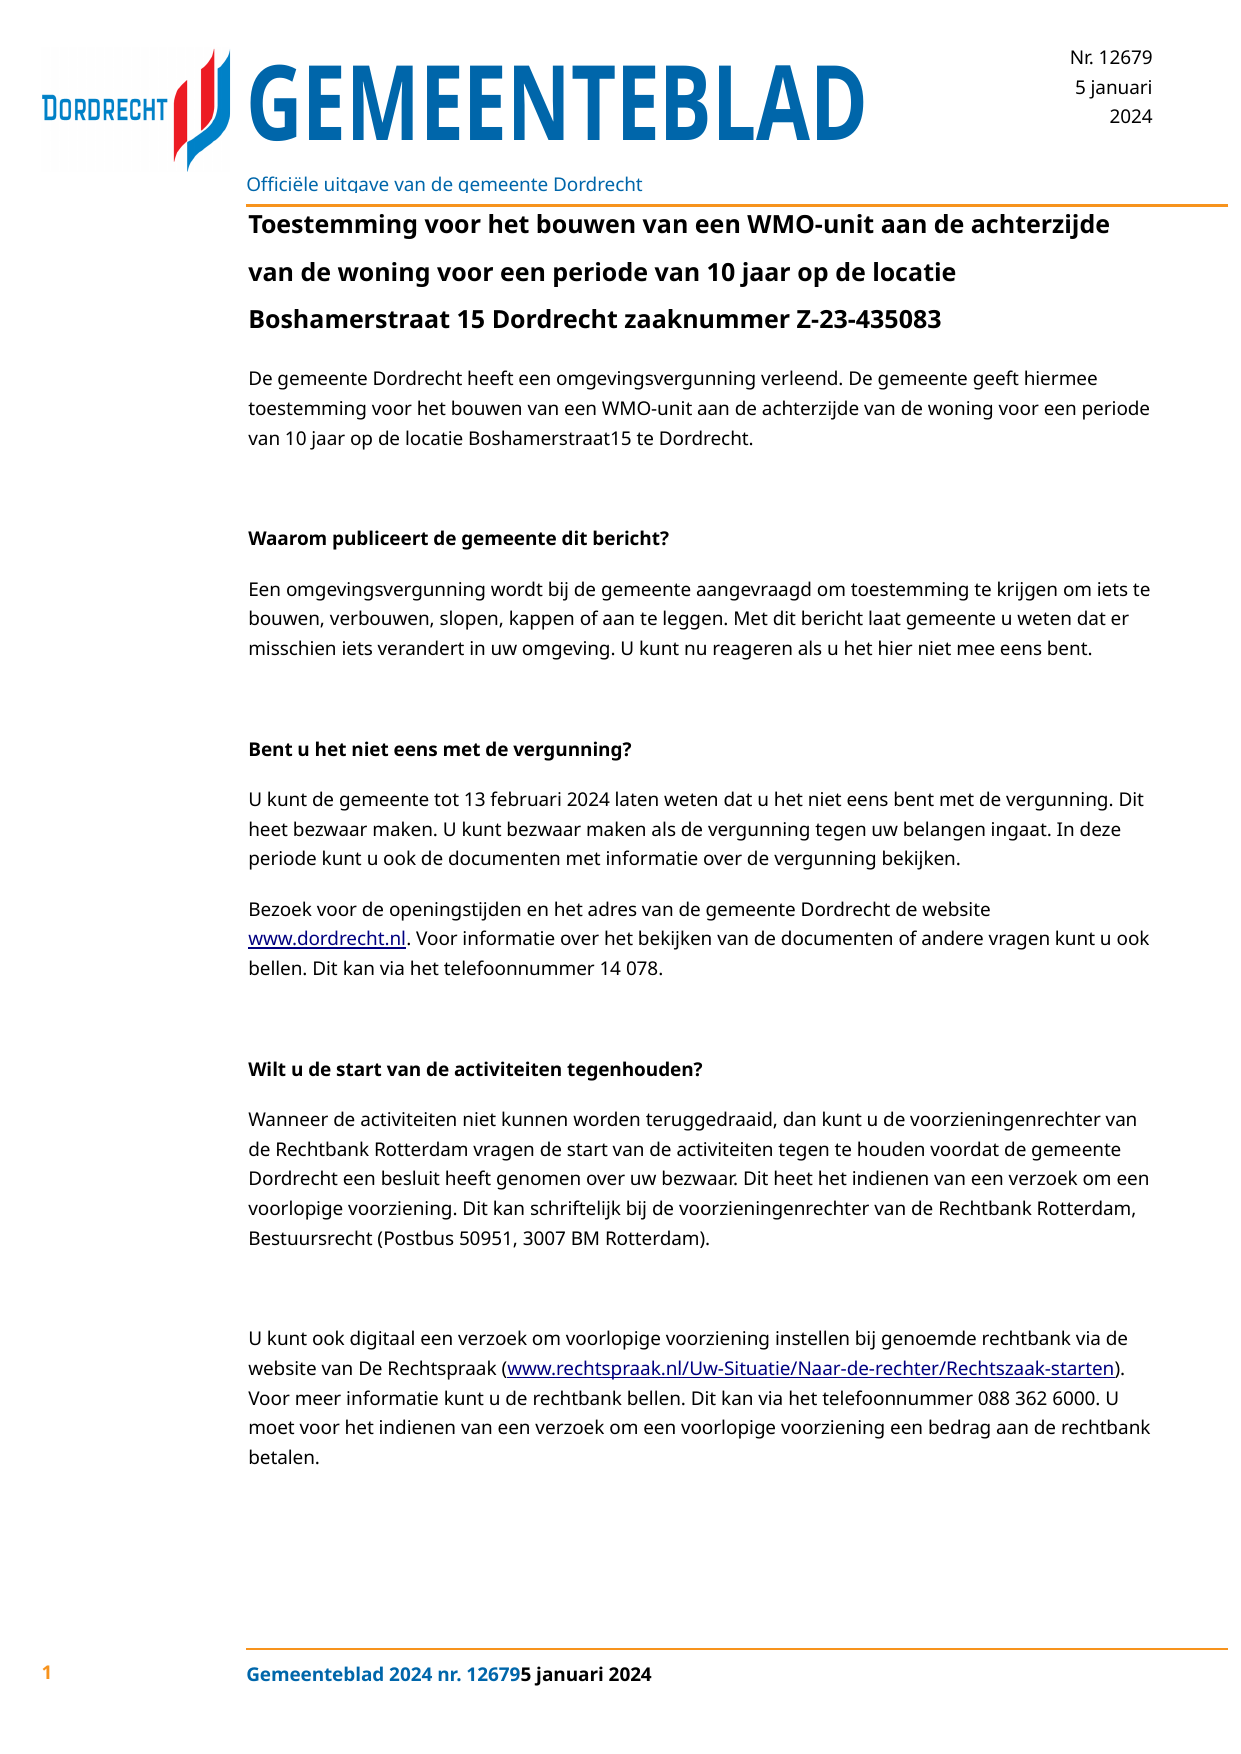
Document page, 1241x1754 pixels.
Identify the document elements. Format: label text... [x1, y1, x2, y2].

text Waarom publiceert de gemeente dit bericht? [248, 526, 1152, 551]
picture [41, 47, 231, 172]
text Bezoek voor de openingstijden en het adres van de gemeente Dordrecht de website www.dordrecht.nl. Voor informatie over het bekijken van de documenten of andere vragen kunt u ook bellen. Dit kan via het telefoonnummer 14 078. [248, 896, 1152, 981]
text Een omgevingsvergunning wordt bij de gemeente aangevraagd om toestemming te krijgen om iets te bouwen, verbouwen, slopen, kappen of aan te leggen. Met dit bericht laat gemeente u weten dat er misschien iets verandert in uw omgeving. U kunt nu reageren als u het hier niet mee eens bent. [248, 576, 1152, 661]
text U kunt ook digitaal een verzoek om voorlopige voorziening instellen bij genoemde rechtbank via de website van De Rechtspraak (www.rechtspraak.nl/Uw-Situatie/Naar-de-rechter/Rechtszaak-starten). Voor meer informatie kunt u de rechtbank bellen. Dit kan via het telefoonnummer 088 362 6000. U moet voor het indienen van een verzoek om een voorlopige voorziening een bedrag aan de rechtbank betalen. [248, 1326, 1152, 1469]
text Wilt u de start van de activiteiten tegenhouden? [248, 1056, 1152, 1082]
text Bent u het niet eens met de vergunning? [248, 736, 1152, 762]
text Wanneer de activiteiten niet kunnen worden teruggedraaid, dan kunt u de voorzieningenrechter van de Rechtbank Rotterdam vragen de start van de activiteiten tegen te houden voordat de gemeente Dordrecht een besluit heeft genomen over uw bezwaar. Dit heet het indienen van een verzoek om een voorlopige voorziening. Dit kan schriftelijk bij de voorzieningenrechter van de Rechtbank Rotterdam, Bestuursrecht (Postbus 50951, 3007 BM Rotterdam). [248, 1106, 1152, 1250]
text Toestemming voor het bouwen van een WMO-unit aan de achterzijde van de woning voor een periode van 10 jaar op de locatie Boshamerstraat 15 Dordrecht zaaknummer Z-23-435083 [248, 207, 1152, 336]
text De gemeente Dordrecht heeft een omgevingsvergunning verleend. De gemeente geeft hiermee toestemming voor het bouwen van een WMO-unit aan de achterzijde van de woning voor een periode van 10 jaar op de locatie Boshamerstraat15 te Dordrecht. [248, 366, 1152, 450]
text U kunt de gemeente tot 13 februari 2024 laten weten dat u het niet eens bent met de vergunning. Dit heet bezwaar maken. U kunt bezwaar maken als de vergunning tegen uw belangen ingaat. In deze periode kunt u ook de documenten met informatie over de vergunning bekijken. [248, 786, 1152, 871]
